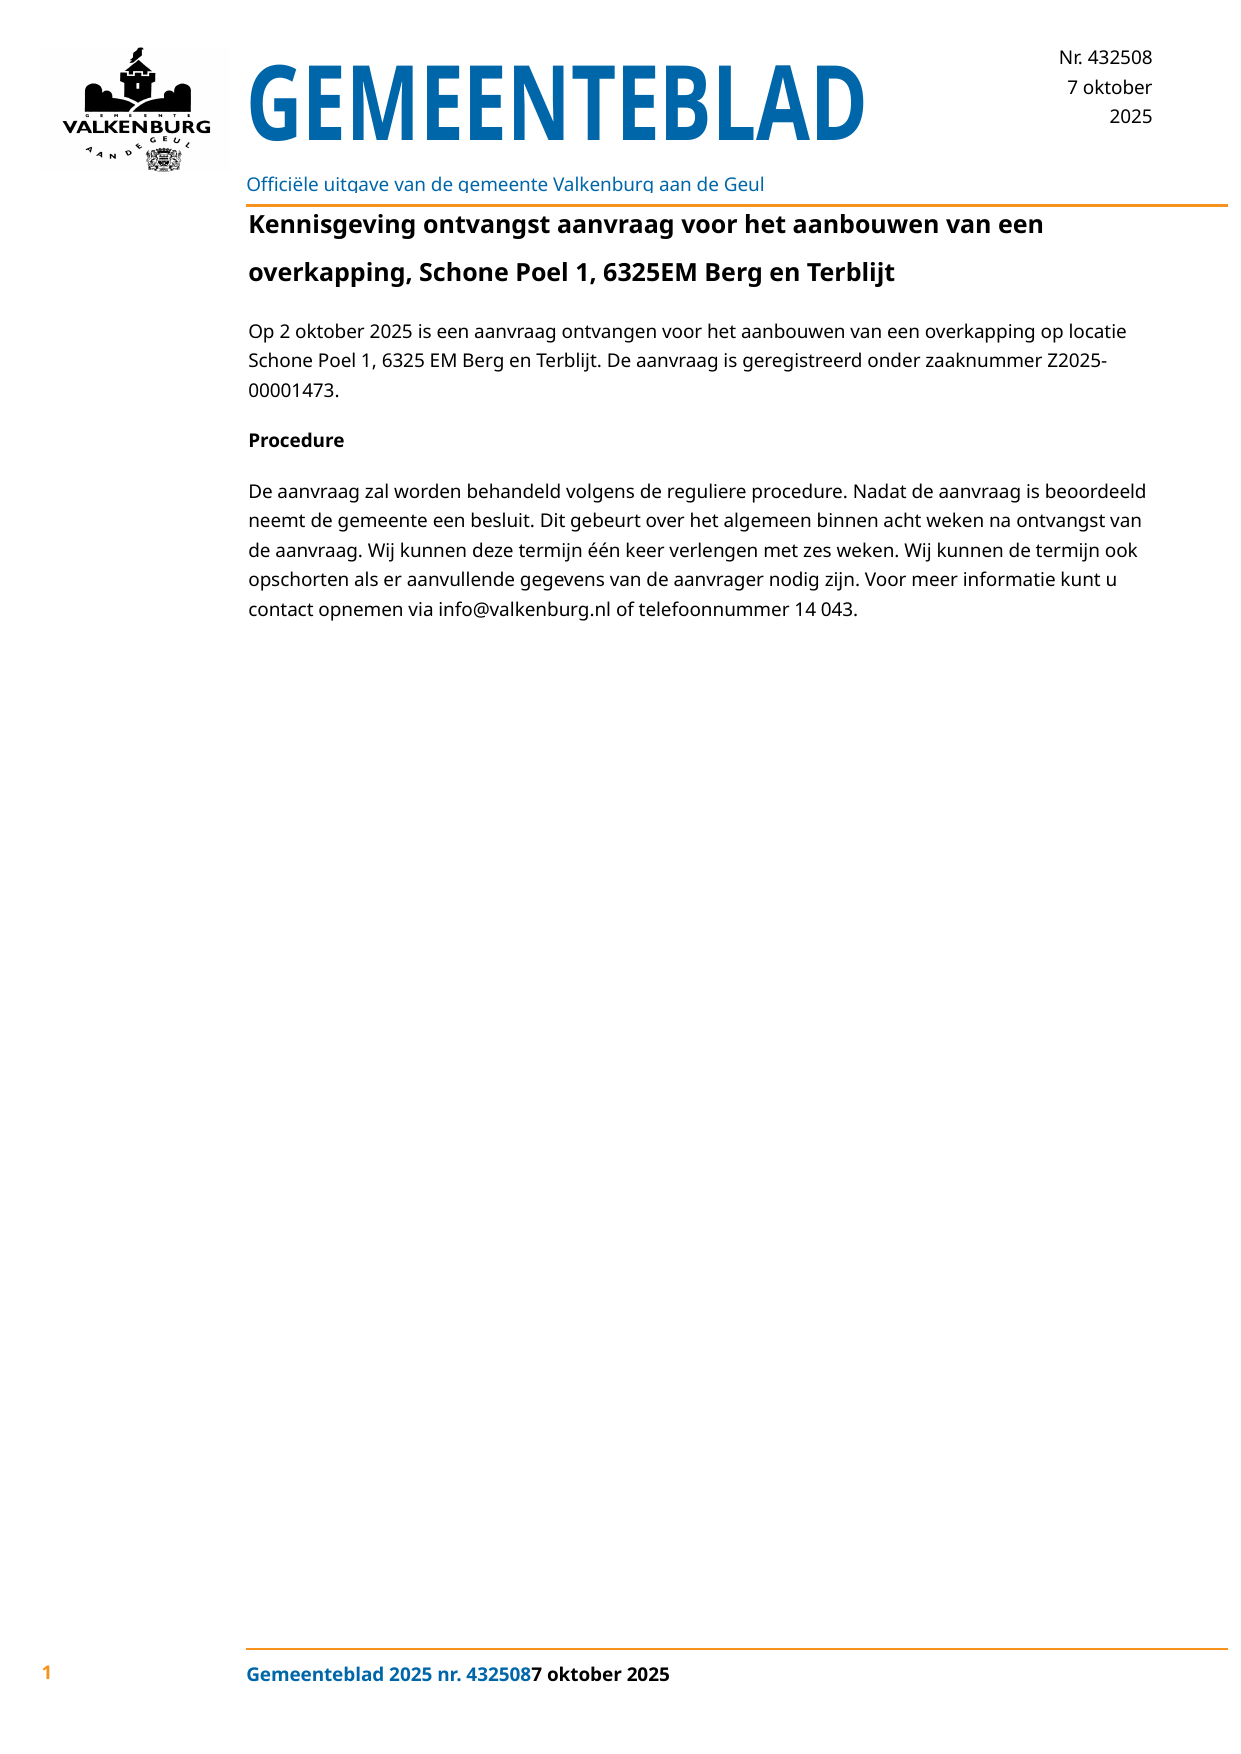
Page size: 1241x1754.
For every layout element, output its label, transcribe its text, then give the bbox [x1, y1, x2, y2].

text Procedure [248, 427, 1152, 453]
picture [41, 47, 231, 172]
text Op 2 oktober 2025 is een aanvraag ontvangen voor het aanbouwen van een overkapping op locatie Schone Poel 1, 6325 EM Berg en Terblijt. De aanvraag is geregistreerd onder zaaknummer Z2025-00001473. [248, 318, 1152, 403]
text De aanvraag zal worden behandeld volgens de reguliere procedure. Nadat de aanvraag is beoordeeld neemt de gemeente een besluit. Dit gebeurt over het algemeen binnen acht weken na ontvangst van de aanvraag. Wij kunnen deze termijn één keer verlengen met zes weken. Wij kunnen de termijn ook opschorten als er aanvullende gegevens van de aanvrager nodig zijn. Voor meer informatie kunt u contact opnemen via info@valkenburg.nl of telefoonnummer 14 043. [248, 478, 1152, 622]
text Kennisgeving ontvangst aanvraag voor het aanbouwen van een overkapping, Schone Poel 1, 6325EM Berg en Terblijt [248, 207, 1152, 288]
